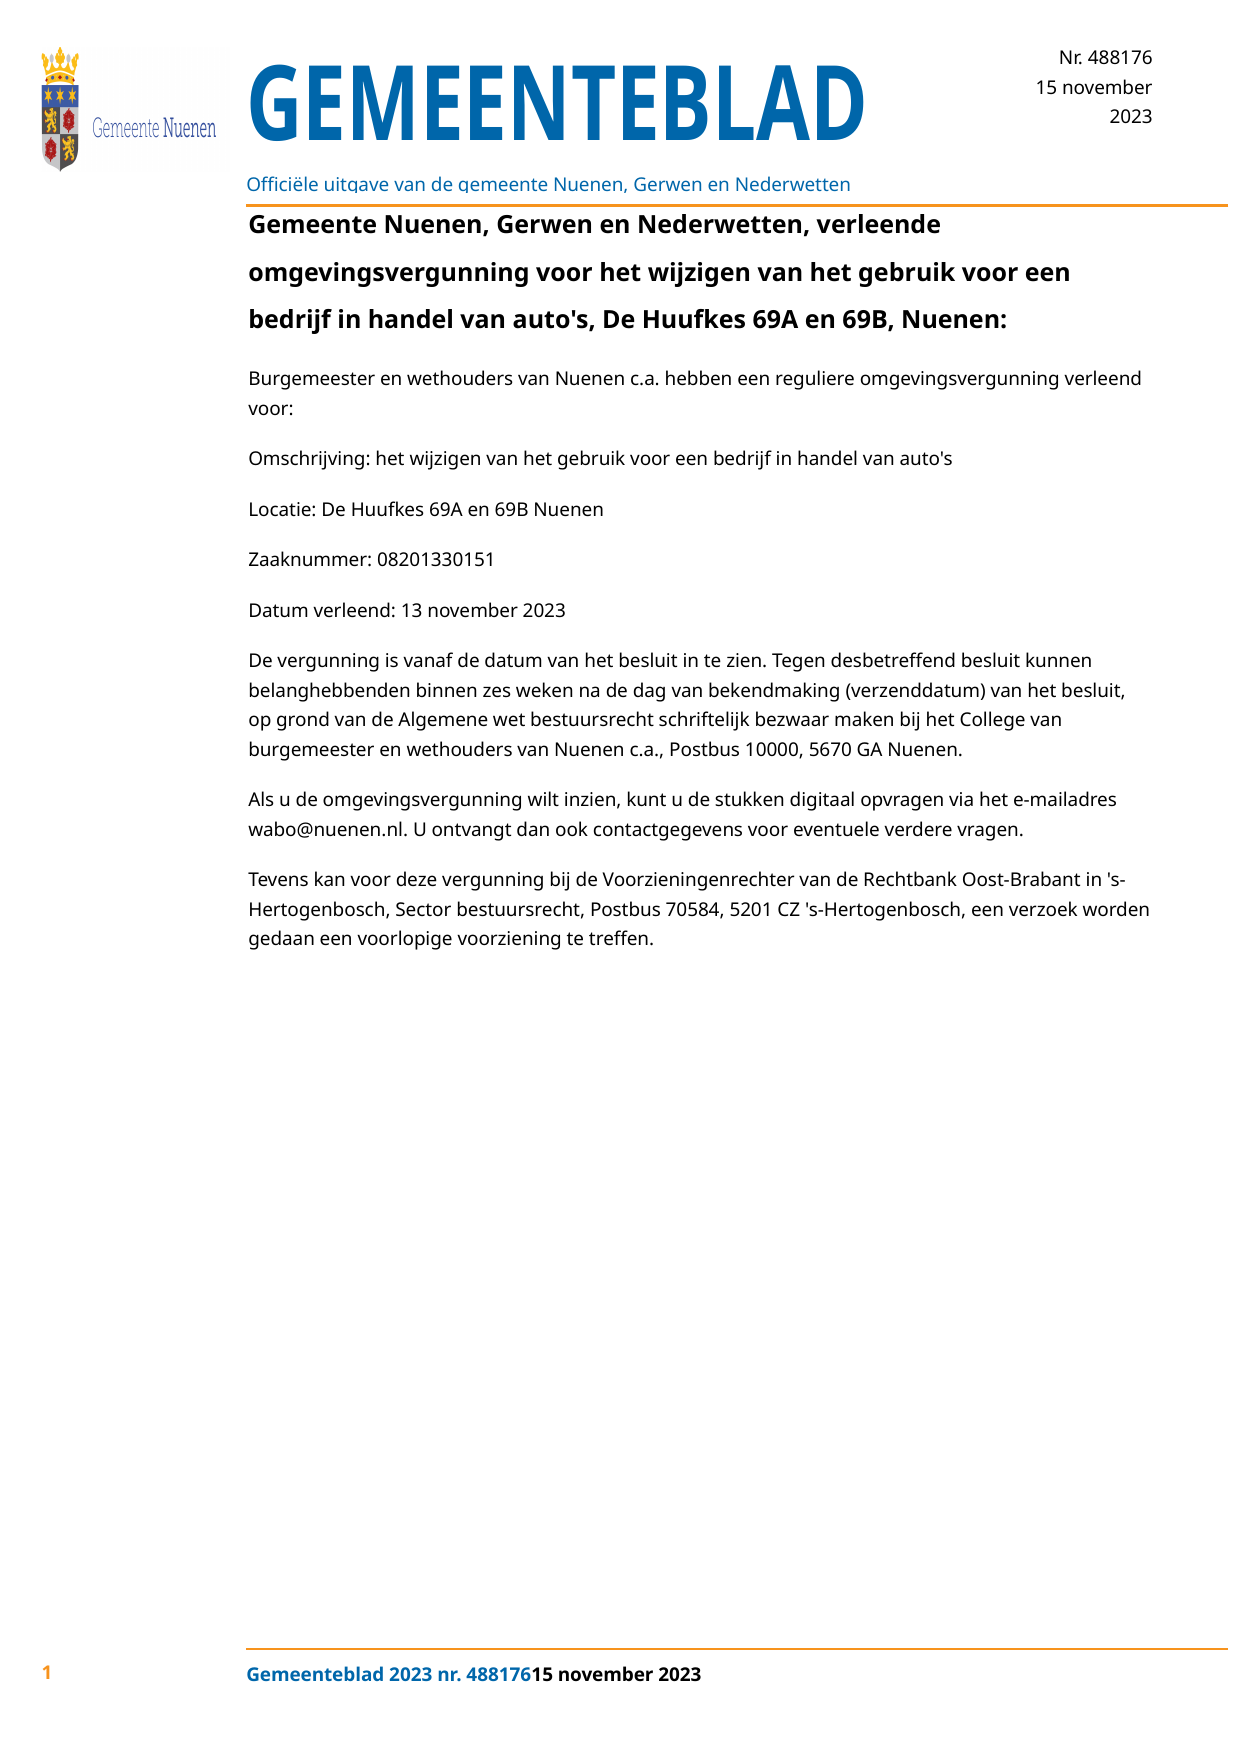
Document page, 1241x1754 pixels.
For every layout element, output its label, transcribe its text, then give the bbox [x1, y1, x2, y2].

text Als u de omgevingsvergunning wilt inzien, kunt u de stukken digitaal opvragen via het e-mailadres wabo@nuenen.nl. U ontvangt dan ook contactgegevens voor eventuele verdere vragen. [248, 786, 1152, 842]
text Locatie: De Huufkes 69A en 69B Nuenen [248, 496, 1152, 522]
text Tevens kan voor deze vergunning bij de Voorzieningenrechter van de Rechtbank Oost-Brabant in 's-Hertogenbosch, Sector bestuursrecht, Postbus 70584, 5201 CZ 's-Hertogenbosch, een verzoek worden gedaan een voorlopige voorziening te treffen. [248, 866, 1152, 951]
text Gemeente Nuenen, Gerwen en Nederwetten, verleende omgevingsvergunning voor het wijzigen van het gebruik voor een bedrijf in handel van auto's, De Huufkes 69A en 69B, Nuenen: [248, 207, 1152, 336]
text Zaaknummer: 08201330151 [248, 546, 1152, 572]
text Burgemeester en wethouders van Nuenen c.a. hebben een reguliere omgevingsvergunning verleend voor: [248, 366, 1152, 421]
text De vergunning is vanaf de datum van het besluit in te zien. Tegen desbetreffend besluit kunnen belanghebbenden binnen zes weken na de dag van bekendmaking (verzenddatum) van het besluit, op grond van de Algemene wet bestuursrecht schriftelijk bezwaar maken bij het College van burgemeester en wethouders van Nuenen c.a., Postbus 10000, 5670 GA Nuenen. [248, 647, 1152, 762]
picture [41, 47, 231, 172]
text Datum verleend: 13 november 2023 [248, 597, 1152, 622]
text Omschrijving: het wijzigen van het gebruik voor een bedrijf in handel van auto's [248, 446, 1152, 471]
